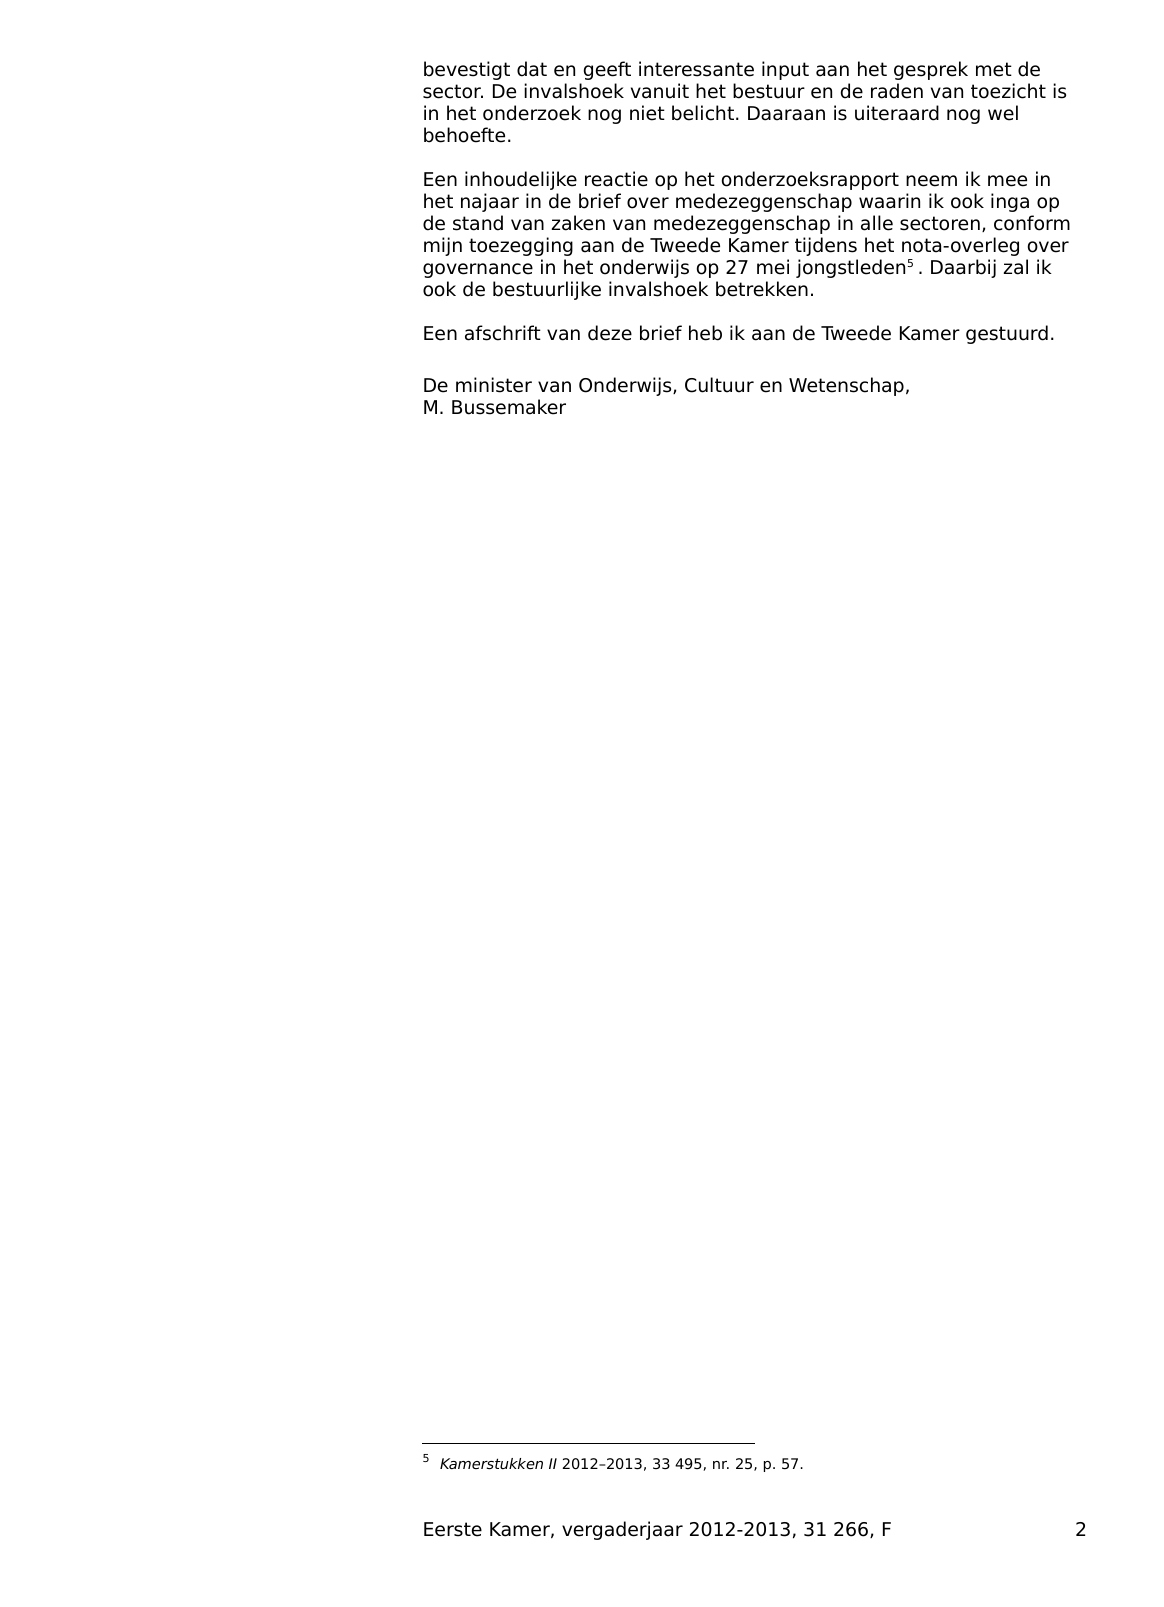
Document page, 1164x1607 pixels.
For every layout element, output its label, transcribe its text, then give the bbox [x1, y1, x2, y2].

text Een inhoudelijke reactie op het onderzoeksrapport neem ik mee in het najaar in de brief over medezeggenschap waarin ik ook inga op de stand van zaken van medezeggenschap in alle sectoren, conform mijn toezegging aan de Tweede Kamer tijdens het nota-overleg over governance in het onderwijs op 27 mei jongstleden. Daarbij zal ik ook de bestuurlijke invalshoek betrekken. [422, 169, 1087, 301]
text Een afschrift van deze brief heb ik aan de Tweede Kamer gestuurd. [422, 323, 1087, 345]
text bevestigt dat en geeft interessante input aan het gesprek met de sector. De invalshoek vanuit het bestuur en de raden van toezicht is in het onderzoek nog niet belicht. Daaraan is uiteraard nog wel behoefte. [422, 59, 1087, 147]
text Kamerstukken II 2012–2013, 33 495, nr. 25, p. 57. [422, 1452, 1087, 1474]
text De minister van Onderwijs, Cultuur en Wetenschap, M. Bussemaker [422, 375, 1087, 419]
